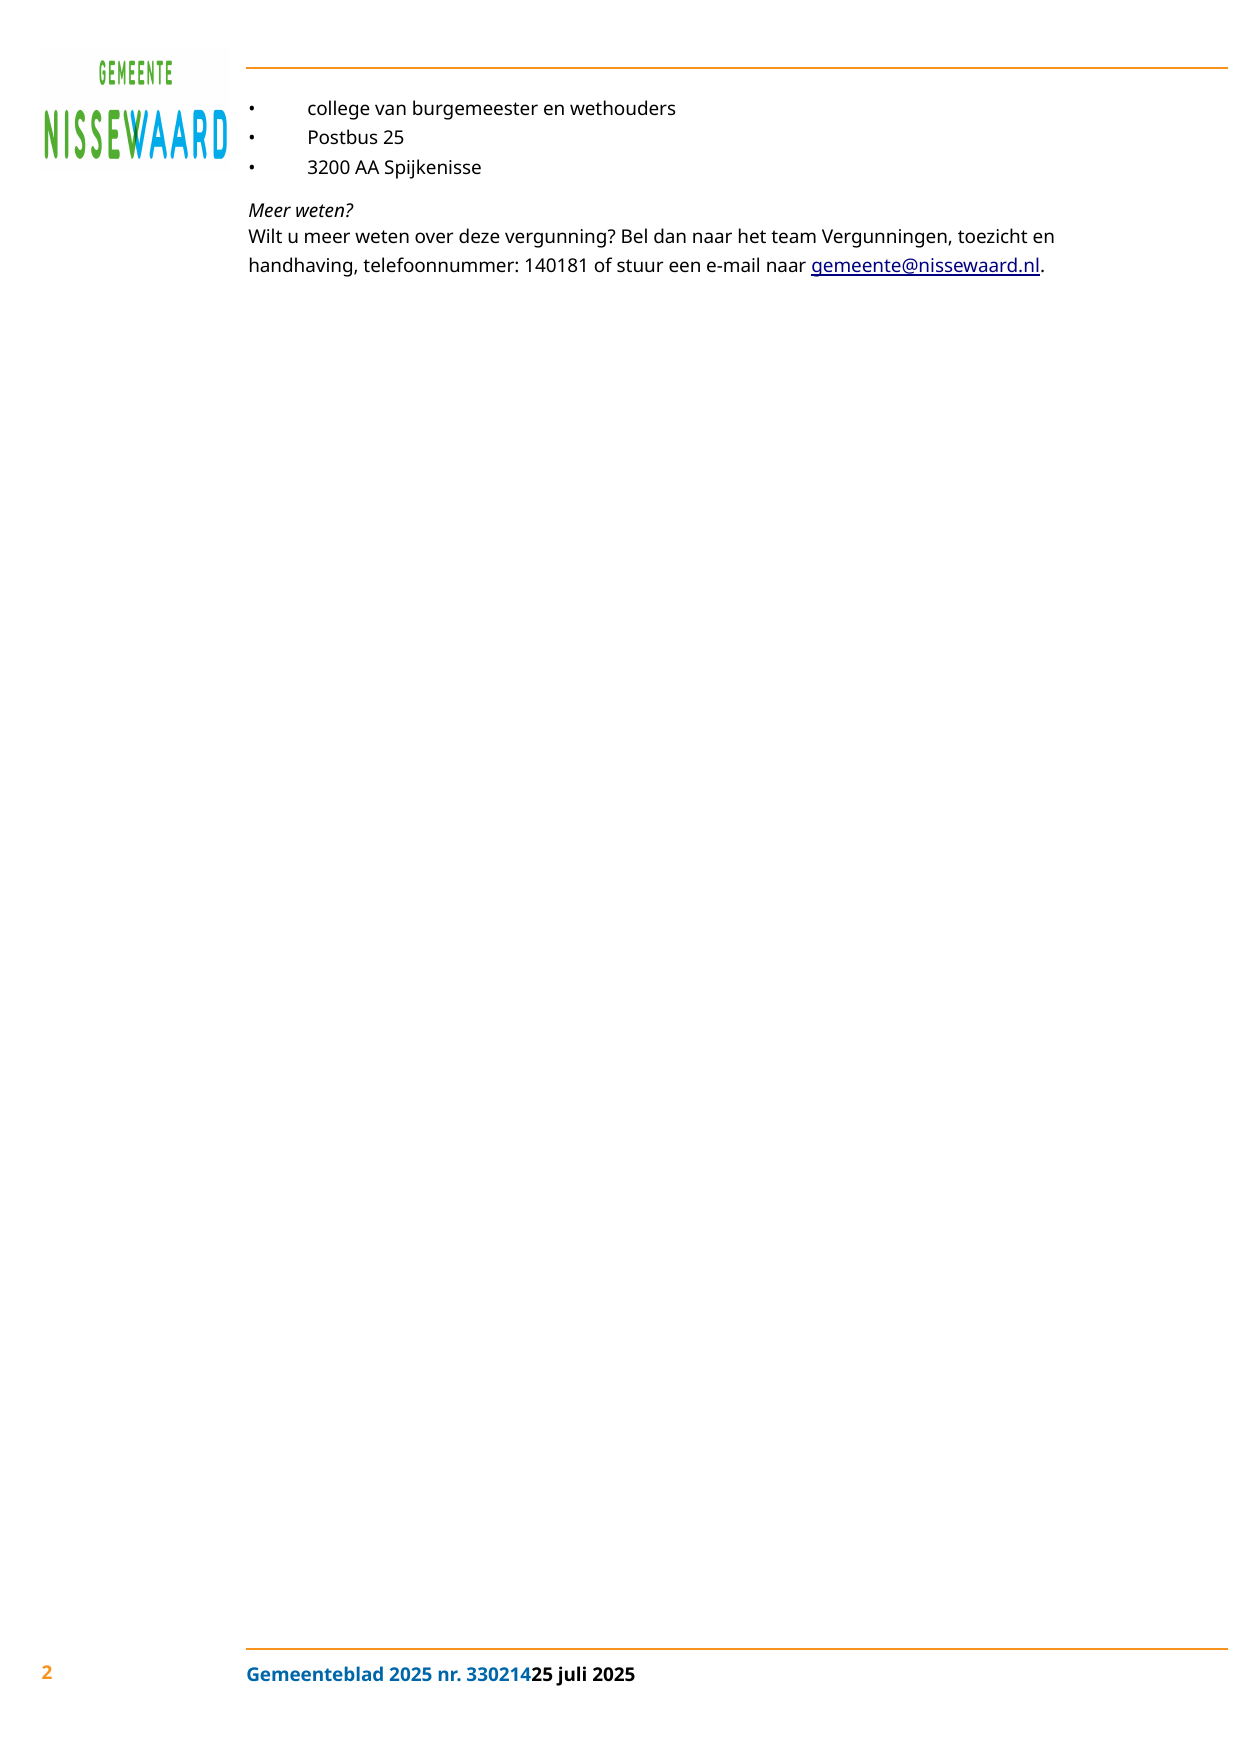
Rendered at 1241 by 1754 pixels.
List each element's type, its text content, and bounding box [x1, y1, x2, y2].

list Postbus 25 [248, 124, 1152, 150]
text Meer weten? [248, 197, 1152, 223]
list college van burgemeester en wethouders [248, 95, 1152, 121]
list 3200 AA Spijkenisse [248, 154, 1152, 180]
text Wilt u meer weten over deze vergunning? Bel dan naar het team Vergunningen, toezicht en handhaving, telefoonnummer: 140181 of stuur een e-mail naar gemeente@nissewaard.nl. [248, 223, 1152, 278]
picture [41, 47, 231, 172]
